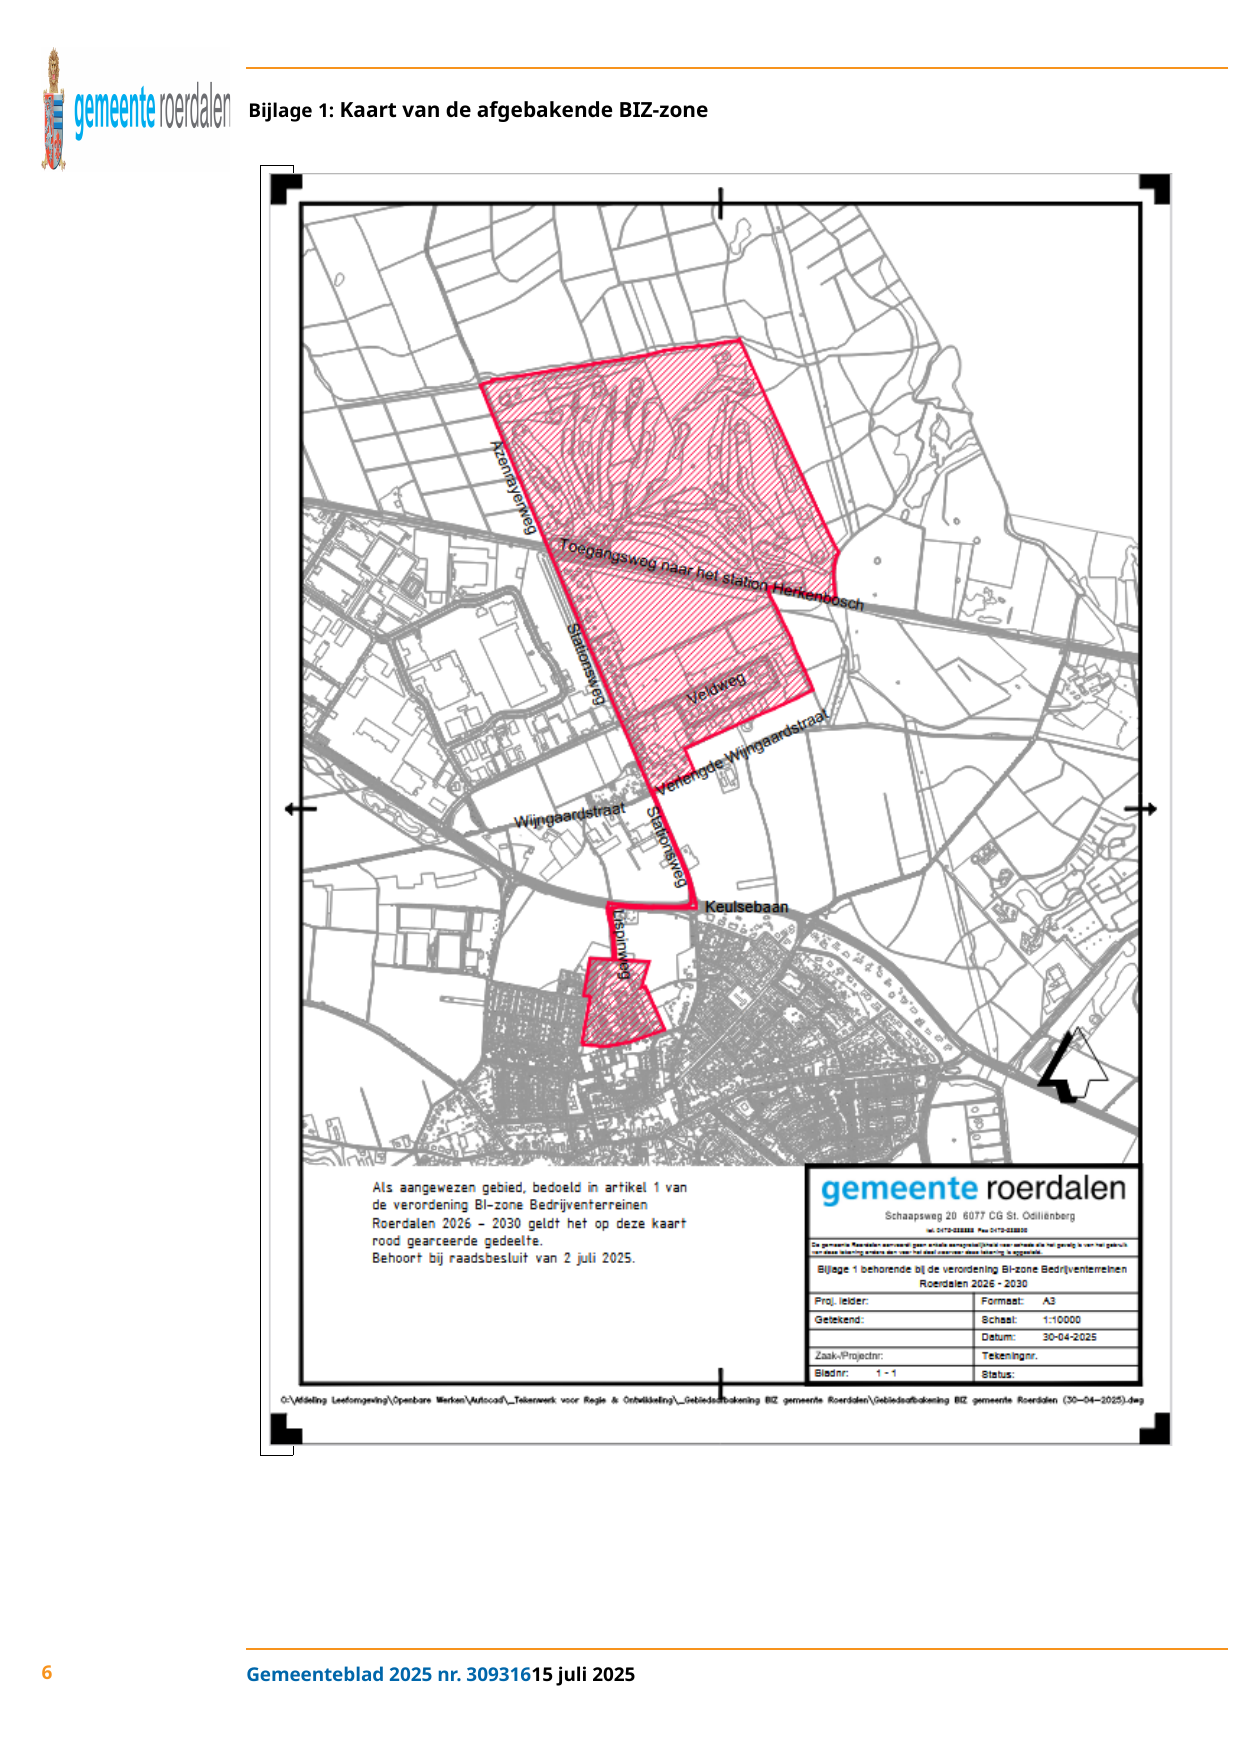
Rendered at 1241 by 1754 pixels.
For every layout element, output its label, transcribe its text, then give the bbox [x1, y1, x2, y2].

text Bijlage 1: Kaart van de afgebakende BIZ-zone [248, 95, 1152, 123]
picture [41, 47, 231, 172]
picture [268, 173, 1173, 1446]
